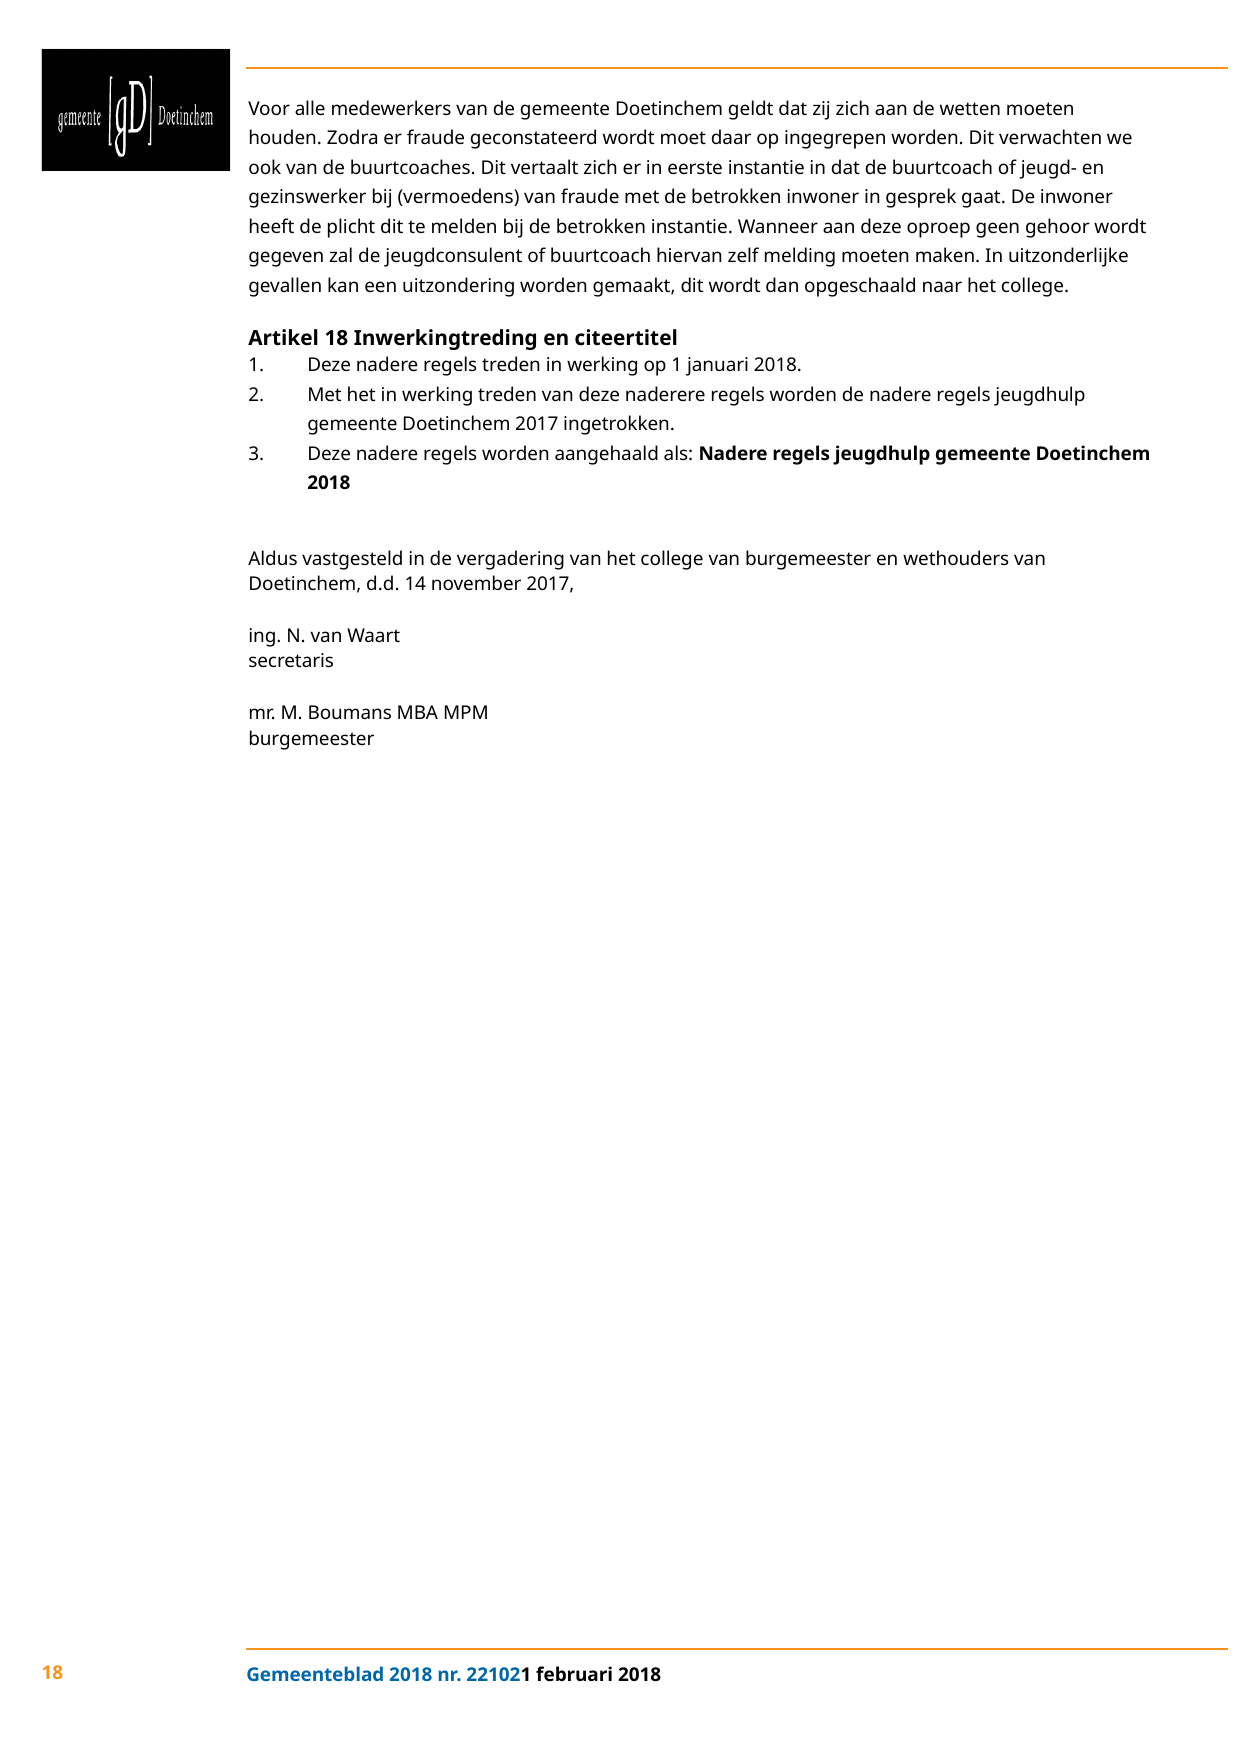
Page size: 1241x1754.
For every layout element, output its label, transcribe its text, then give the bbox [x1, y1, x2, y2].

picture [41, 47, 231, 172]
text secretaris [248, 648, 1152, 673]
list Deze nadere regels worden aangehaald als: Nadere regels jeugdhulp gemeente Doetinchem 2018 [248, 440, 1152, 495]
list Met het in werking treden van deze naderere regels worden de nadere regels jeugdhulp gemeente Doetinchem 2017 ingetrokken. [248, 381, 1152, 436]
list Deze nadere regels treden in werking op 1 januari 2018. [248, 351, 1152, 377]
text Voor alle medewerkers van de gemeente Doetinchem geldt dat zij zich aan de wetten moeten houden. Zodra er fraude geconstateerd wordt moet daar op ingegrepen worden. Dit verwachten we ook van de buurtcoaches. Dit vertaalt zich er in eerste instantie in dat de buurtcoach of jeugd- en gezinswerker bij (vermoedens) van fraude met de betrokken inwoner in gesprek gaat. De inwoner heeft de plicht dit te melden bij de betrokken instantie. Wanneer aan deze oproep geen gehoor wordt gegeven zal de jeugdconsulent of buurtcoach hiervan zelf melding moeten maken. In uitzonderlijke gevallen kan een uitzondering worden gemaakt, dit wordt dan opgeschaald naar het college. [248, 95, 1152, 298]
text Aldus vastgesteld in de vergadering van het college van burgemeester en wethouders van Doetinchem, d.d. 14 november 2017, [248, 545, 1152, 596]
text mr. M. Boumans MBA MPM [248, 699, 1152, 725]
text ing. N. van Waart [248, 622, 1152, 648]
text burgemeester [248, 725, 1152, 751]
text Artikel 18 Inwerkingtreding en citeertitel [248, 323, 1152, 351]
